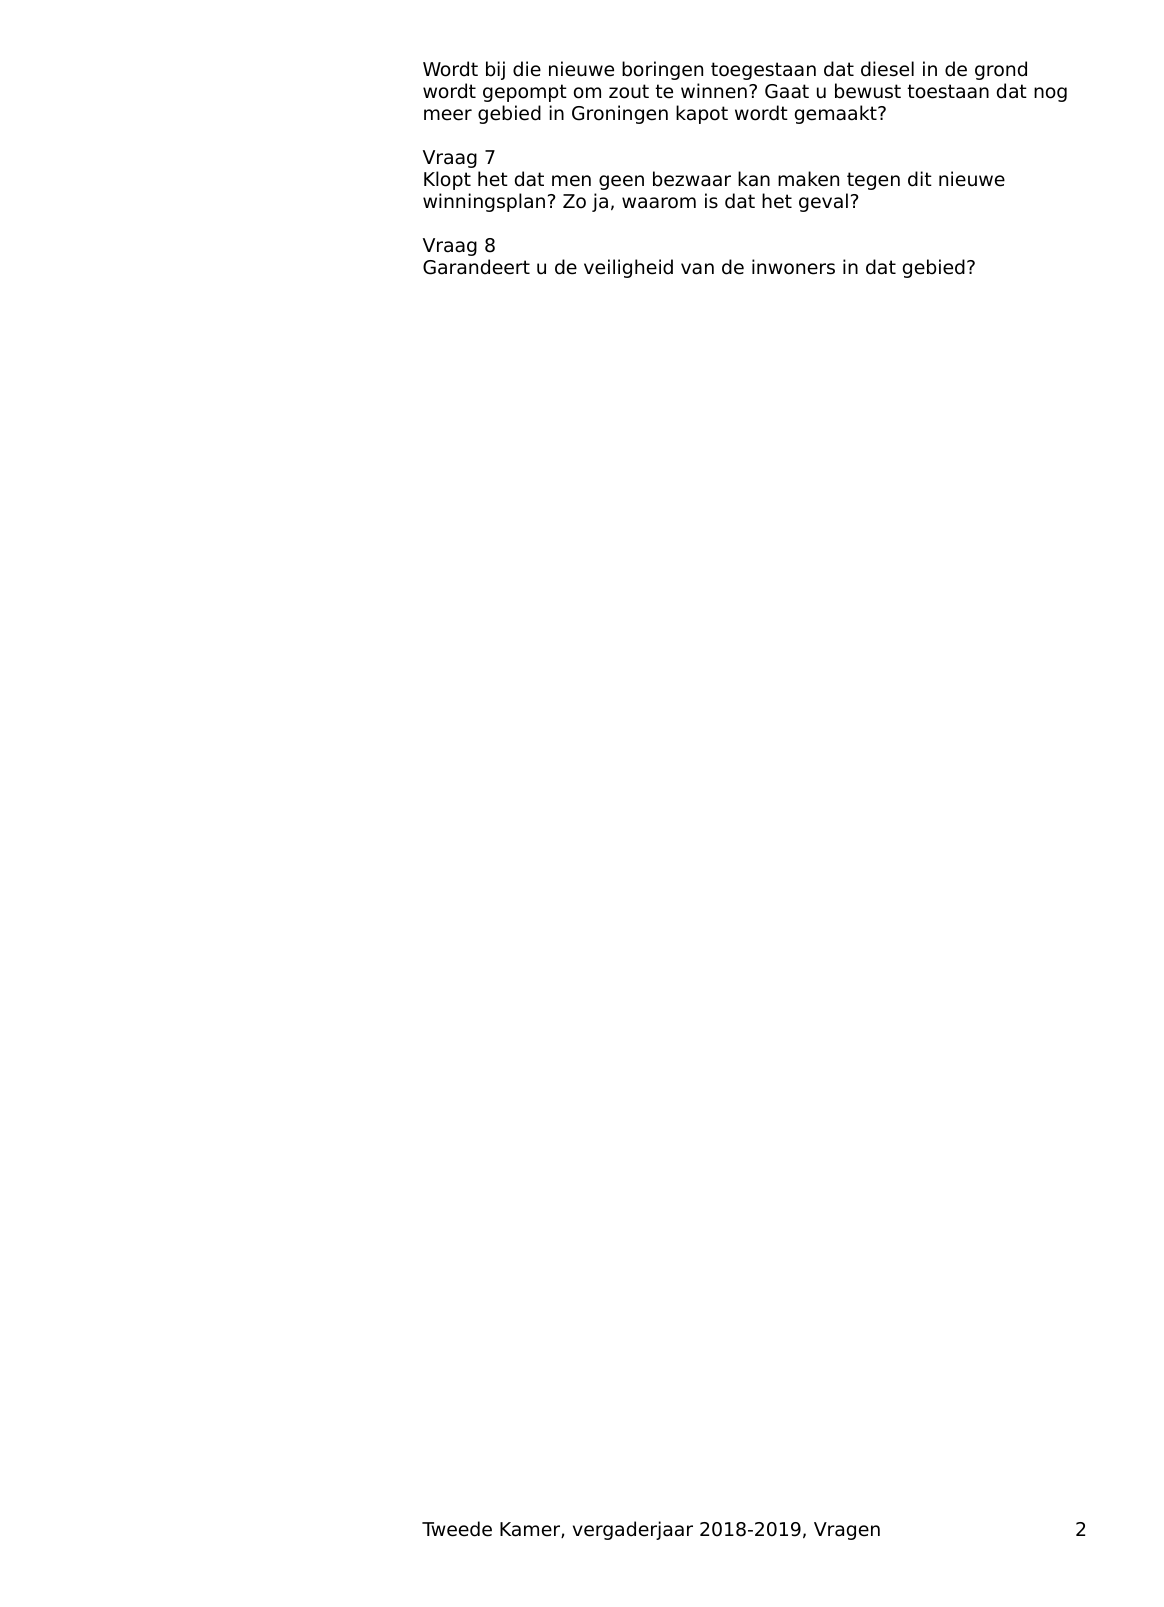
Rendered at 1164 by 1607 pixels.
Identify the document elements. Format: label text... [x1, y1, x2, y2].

text Klopt het dat men geen bezwaar kan maken tegen dit nieuwe winningsplan? Zo ja, waarom is dat het geval? [422, 169, 1087, 213]
text Wordt bij die nieuwe boringen toegestaan dat diesel in de grond wordt gepompt om zout te winnen? Gaat u bewust toestaan dat nog meer gebied in Groningen kapot wordt gemaakt? [422, 59, 1087, 125]
text Vraag 7 [422, 147, 1087, 169]
text Garandeert u de veiligheid van de inwoners in dat gebied? [422, 257, 1087, 279]
text Vraag 8 [422, 235, 1087, 257]
